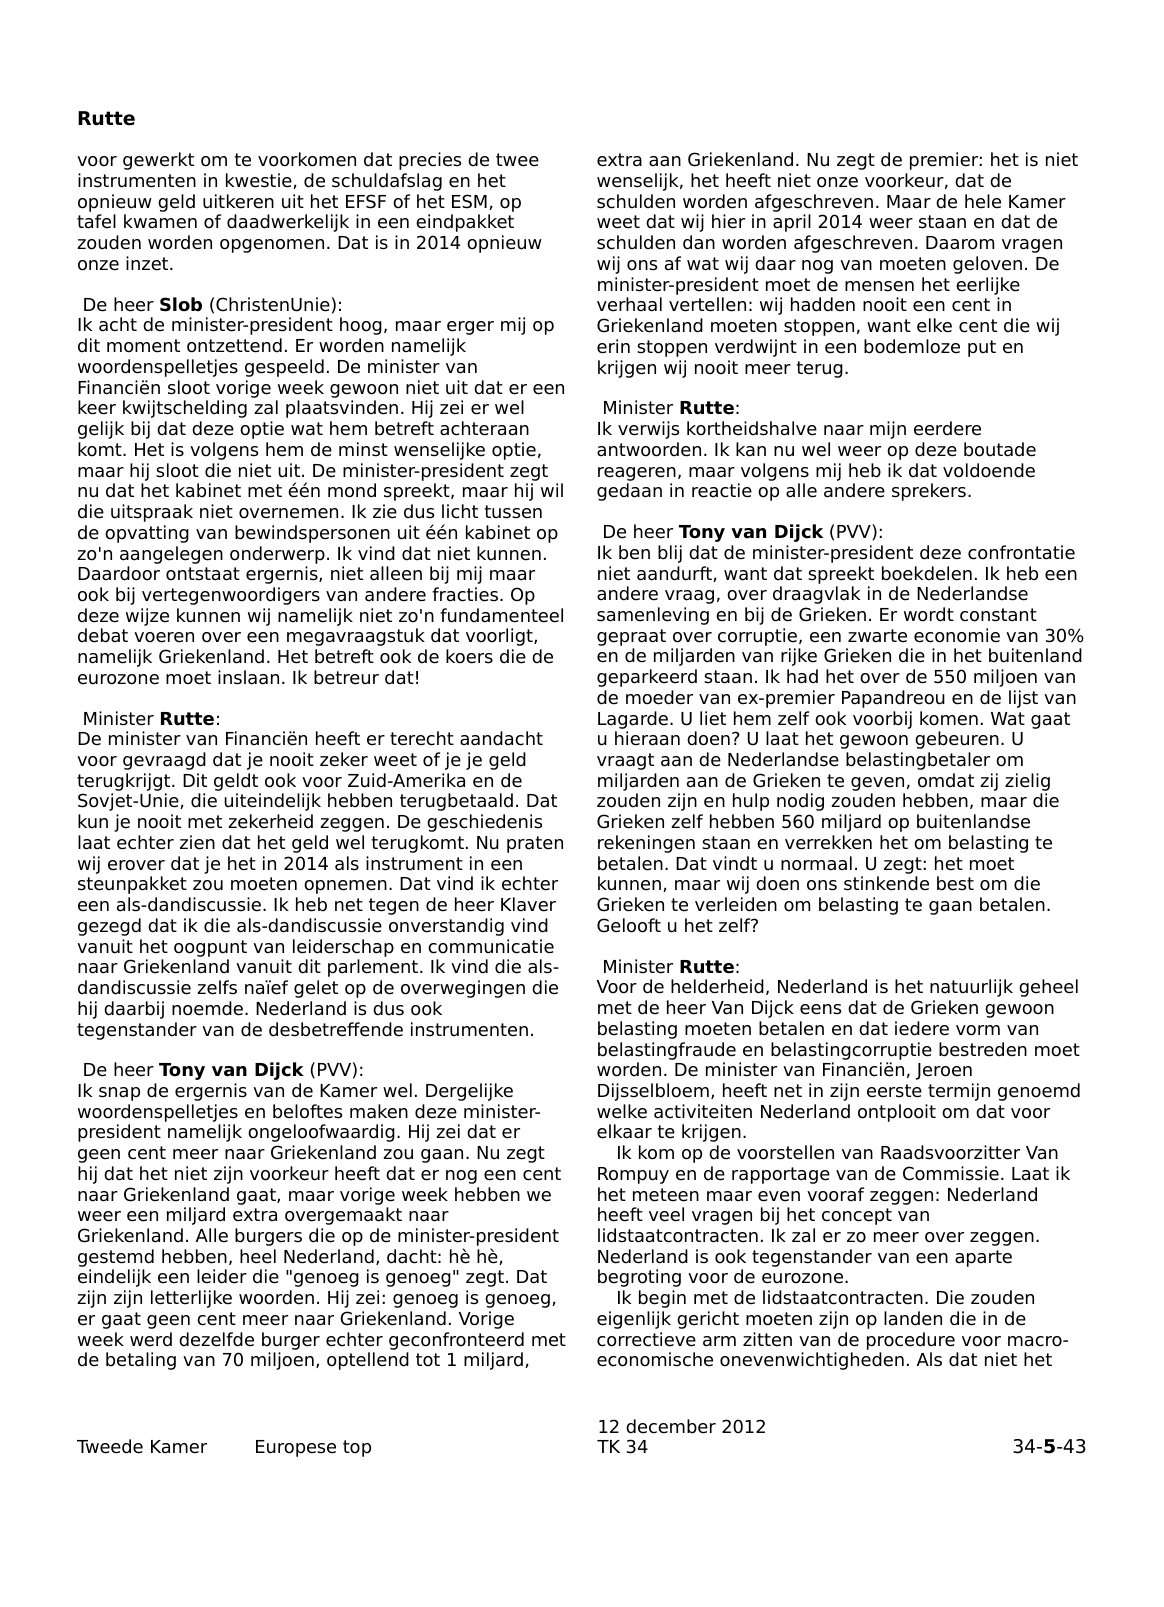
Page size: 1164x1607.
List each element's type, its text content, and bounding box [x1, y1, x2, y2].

text Ik acht de minister-president hoog, maar erger mij op dit moment ontzettend. Er worden namelijk woordenspelletjes gespeeld. De minister van Financiën sloot vorige week gewoon niet uit dat er een keer kwijtschelding zal plaatsvinden. Hij zei er wel gelijk bij dat deze optie wat hem betreft achteraan komt. Het is volgens hem de minst wenselijke optie, maar hij sloot die niet uit. De minister-president zegt nu dat het kabinet met één mond spreekt, maar hij wil die uitspraak niet overnemen. Ik zie dus licht tussen de opvatting van bewindspersonen uit één kabinet op zo'n aangelegen onderwerp. Ik vind dat niet kunnen. Daardoor ontstaat ergernis, niet alleen bij mij maar ook bij vertegenwoordigers van andere fracties. Op deze wijze kunnen wij namelijk niet zo'n fundamenteel debat voeren over een megavraagstuk dat voorligt, namelijk Griekenland. Het betreft ook de koers die de eurozone moet inslaan. Ik betreur dat! [77, 315, 567, 688]
text Minister Rutte: [596, 956, 1087, 977]
text Ik kom op de voorstellen van Raadsvoorzitter Van Rompuy en de rapportage van de Commissie. Laat ik het meteen maar even vooraf zeggen: Nederland heeft veel vragen bij het concept van lidstaatcontracten. Ik zal er zo meer over zeggen. Nederland is ook tegenstander van een aparte begroting voor de eurozone. [596, 1143, 1087, 1288]
text De heer Slob (ChristenUnie): [77, 294, 567, 315]
text De heer Tony van Dijck (PVV): [596, 522, 1087, 543]
text Ik verwijs kortheidshalve naar mijn eerdere antwoorden. Ik kan nu wel weer op deze boutade reageren, maar volgens mij heb ik dat voldoende gedaan in reactie op alle andere sprekers. [596, 419, 1087, 502]
text Minister Rutte: [596, 398, 1087, 419]
text De minister van Financiën heeft er terecht aandacht voor gevraagd dat je nooit zeker weet of je je geld terugkrijgt. Dit geldt ook voor Zuid-Amerika en de Sovjet-Unie, die uiteindelijk hebben terugbetaald. Dat kun je nooit met zekerheid zeggen. De geschiedenis laat echter zien dat het geld wel terugkomt. Nu praten wij erover dat je het in 2014 als instrument in een steunpakket zou moeten opnemen. Dat vind ik echter een als-dandiscussie. Ik heb net tegen de heer Klaver gezegd dat ik die als-dandiscussie onverstandig vind vanuit het oogpunt van leiderschap en communicatie naar Griekenland vanuit dit parlement. Ik vind die als-dandiscussie zelfs naïef gelet op de overwegingen die hij daarbij noemde. Nederland is dus ook tegenstander van de desbetreffende instrumenten. [77, 729, 567, 1040]
text Ik ben blij dat de minister-president deze confrontatie niet aandurft, want dat spreekt boekdelen. Ik heb een andere vraag, over draagvlak in de Nederlandse samenleving en bij de Grieken. Er wordt constant gepraat over corruptie, een zwarte economie van 30% en de miljarden van rijke Grieken die in het buitenland geparkeerd staan. Ik had het over de 550 miljoen van de moeder van ex-premier Papandreou en de lijst van Lagarde. U liet hem zelf ook voorbij komen. Wat gaat u hieraan doen? U laat het gewoon gebeuren. U vraagt aan de Nederlandse belastingbetaler om miljarden aan de Grieken te geven, omdat zij zielig zouden zijn en hulp nodig zouden hebben, maar die Grieken zelf hebben 560 miljard op buitenlandse rekeningen staan en verrekken het om belasting te betalen. Dat vindt u normaal. U zegt: het moet kunnen, maar wij doen ons stinkende best om die Grieken te verleiden om belasting te gaan betalen. Gelooft u het zelf? [596, 543, 1087, 936]
text Ik snap de ergernis van de Kamer wel. Dergelijke woordenspelletjes en beloftes maken deze minister-president namelijk ongeloofwaardig. Hij zei dat er geen cent meer naar Griekenland zou gaan. Nu zegt hij dat het niet zijn voorkeur heeft dat er nog een cent naar Griekenland gaat, maar vorige week hebben we weer een miljard extra overgemaakt naar Griekenland. Alle burgers die op de minister-president gestemd hebben, heel Nederland, dacht: hè hè, eindelijk een leider die "genoeg is genoeg" zegt. Dat zijn zijn letterlijke woorden. Hij zei: genoeg is genoeg, er gaat geen cent meer naar Griekenland. Vorige week werd dezelfde burger echter geconfronteerd met de betaling van 70 miljoen, optellend tot 1 miljard, [77, 1081, 567, 1371]
text De heer Tony van Dijck (PVV): [77, 1060, 567, 1081]
text Voor de helderheid, Nederland is het natuurlijk geheel met de heer Van Dijck eens dat de Grieken gewoon belasting moeten betalen en dat iedere vorm van belastingfraude en belastingcorruptie bestreden moet worden. De minister van Financiën, Jeroen Dijsselbloem, heeft net in zijn eerste termijn genoemd welke activiteiten Nederland ontplooit om dat voor elkaar te krijgen. [596, 977, 1087, 1143]
text Minister Rutte: [77, 708, 567, 729]
text Ik begin met de lidstaatcontracten. Die zouden eigenlijk gericht moeten zijn op landen die in de correctieve arm zitten van de procedure voor macro-economische onevenwichtigheden. Als dat niet het [596, 1288, 1087, 1371]
text extra aan Griekenland. Nu zegt de premier: het is niet wenselijk, het heeft niet onze voorkeur, dat de schulden worden afgeschreven. Maar de hele Kamer weet dat wij hier in april 2014 weer staan en dat de schulden dan worden afgeschreven. Daarom vragen wij ons af wat wij daar nog van moeten geloven. De minister-president moet de mensen het eerlijke verhaal vertellen: wij hadden nooit een cent in Griekenland moeten stoppen, want elke cent die wij erin stoppen verdwijnt in een bodemloze put en krijgen wij nooit meer terug. [596, 150, 1087, 378]
text voor gewerkt om te voorkomen dat precies de twee instrumenten in kwestie, de schuldafslag en het opnieuw geld uitkeren uit het EFSF of het ESM, op tafel kwamen of daadwerkelijk in een eindpakket zouden worden opgenomen. Dat is in 2014 opnieuw onze inzet. [77, 150, 567, 274]
